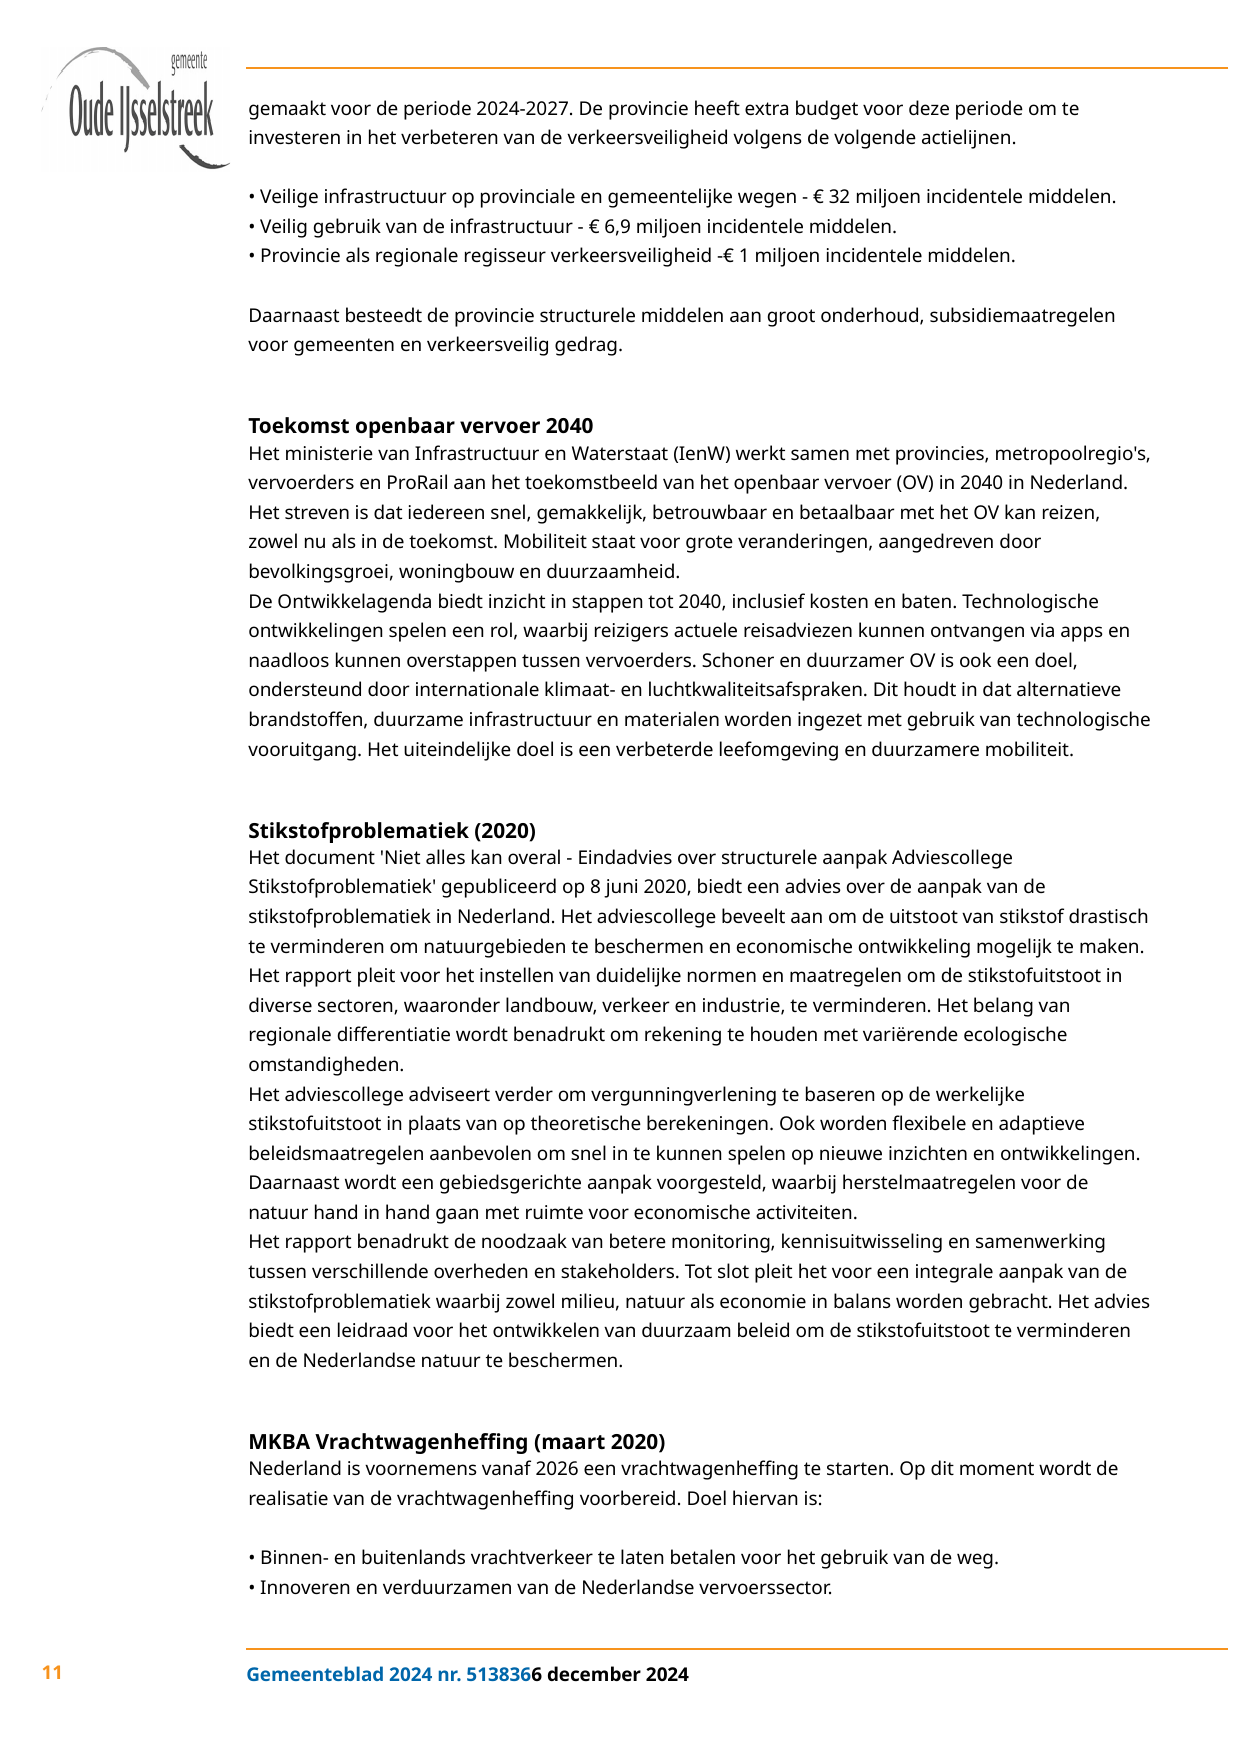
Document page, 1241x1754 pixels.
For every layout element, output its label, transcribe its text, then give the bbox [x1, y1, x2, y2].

text Toekomst openbaar vervoer 2040 [248, 411, 1152, 440]
text • Veilig gebruik van de infrastructuur - € 6,9 miljoen incidentele middelen. [248, 213, 1152, 239]
text MKBA Vrachtwagenheffing (maart 2020) [248, 1427, 1152, 1456]
text Nederland is voornemens vanaf 2026 een vrachtwagenheffing te starten. Op dit moment wordt de realisatie van de vrachtwagenheffing voorbereid. Doel hiervan is: [248, 1456, 1152, 1511]
text Stikstofproblematiek (2020) [248, 816, 1152, 844]
text Het rapport benadrukt de noodzaak van betere monitoring, kennisuitwisseling en samenwerking tussen verschillende overheden en stakeholders. Tot slot pleit het voor een integrale aanpak van de stikstofproblematiek waarbij zowel milieu, natuur als economie in balans worden gebracht. Het advies biedt een leidraad voor het ontwikkelen van duurzaam beleid om de stikstofuitstoot te verminderen en de Nederlandse natuur te beschermen. [248, 1229, 1152, 1373]
text Daarnaast besteedt de provincie structurele middelen aan groot onderhoud, subsidiemaatregelen voor gemeenten en verkeersveilig gedrag. [248, 302, 1152, 357]
text De Ontwikkelagenda biedt inzicht in stappen tot 2040, inclusief kosten en baten. Technologische ontwikkelingen spelen een rol, waarbij reizigers actuele reisadviezen kunnen ontvangen via apps en naadloos kunnen overstappen tussen vervoerders. Schoner en duurzamer OV is ook een doel, ondersteund door internationale klimaat- en luchtkwaliteitsafspraken. Dit houdt in dat alternatieve brandstoffen, duurzame infrastructuur en materialen worden ingezet met gebruik van technologische vooruitgang. Het uiteindelijke doel is een verbeterde leefomgeving en duurzamere mobiliteit. [248, 588, 1152, 761]
text Het document 'Niet alles kan overal - Eindadvies over structurele aanpak Adviescollege Stikstofproblematiek' gepubliceerd op 8 juni 2020, biedt een advies over de aanpak van de stikstofproblematiek in Nederland. Het adviescollege beveelt aan om de uitstoot van stikstof drastisch te verminderen om natuurgebieden te beschermen en economische ontwikkeling mogelijk te maken. Het rapport pleit voor het instellen van duidelijke normen en maatregelen om de stikstofuitstoot in diverse sectoren, waaronder landbouw, verkeer en industrie, te verminderen. Het belang van regionale differentiatie wordt benadrukt om rekening te houden met variërende ecologische omstandigheden. [248, 844, 1152, 1077]
text Het adviescollege adviseert verder om vergunningverlening te baseren op de werkelijke stikstofuitstoot in plaats van op theoretische berekeningen. Ook worden flexibele en adaptieve beleidsmaatregelen aanbevolen om snel in te kunnen spelen op nieuwe inzichten en ontwikkelingen. Daarnaast wordt een gebiedsgerichte aanpak voorgesteld, waarbij herstelmaatregelen voor de natuur hand in hand gaan met ruimte voor economische activiteiten. [248, 1081, 1152, 1225]
text • Binnen- en buitenlands vrachtverkeer te laten betalen voor het gebruik van de weg. [248, 1544, 1152, 1570]
text • Veilige infrastructuur op provinciale en gemeentelijke wegen - € 32 miljoen incidentele middelen. [248, 183, 1152, 209]
text • Innoveren en verduurzamen van de Nederlandse vervoerssector. [248, 1574, 1152, 1599]
picture [41, 47, 231, 172]
text gemaakt voor de periode 2024-2027. De provincie heeft extra budget voor deze periode om te investeren in het verbeteren van de verkeersveiligheid volgens de volgende actielijnen. [248, 95, 1152, 150]
text Het ministerie van Infrastructuur en Waterstaat (IenW) werkt samen met provincies, metropoolregio's, vervoerders en ProRail aan het toekomstbeeld van het openbaar vervoer (OV) in 2040 in Nederland. Het streven is dat iedereen snel, gemakkelijk, betrouwbaar en betaalbaar met het OV kan reizen, zowel nu als in de toekomst. Mobiliteit staat voor grote veranderingen, aangedreven door bevolkingsgroei, woningbouw en duurzaamheid. [248, 440, 1152, 584]
text • Provincie als regionale regisseur verkeersveiligheid -€ 1 miljoen incidentele middelen. [248, 243, 1152, 268]
